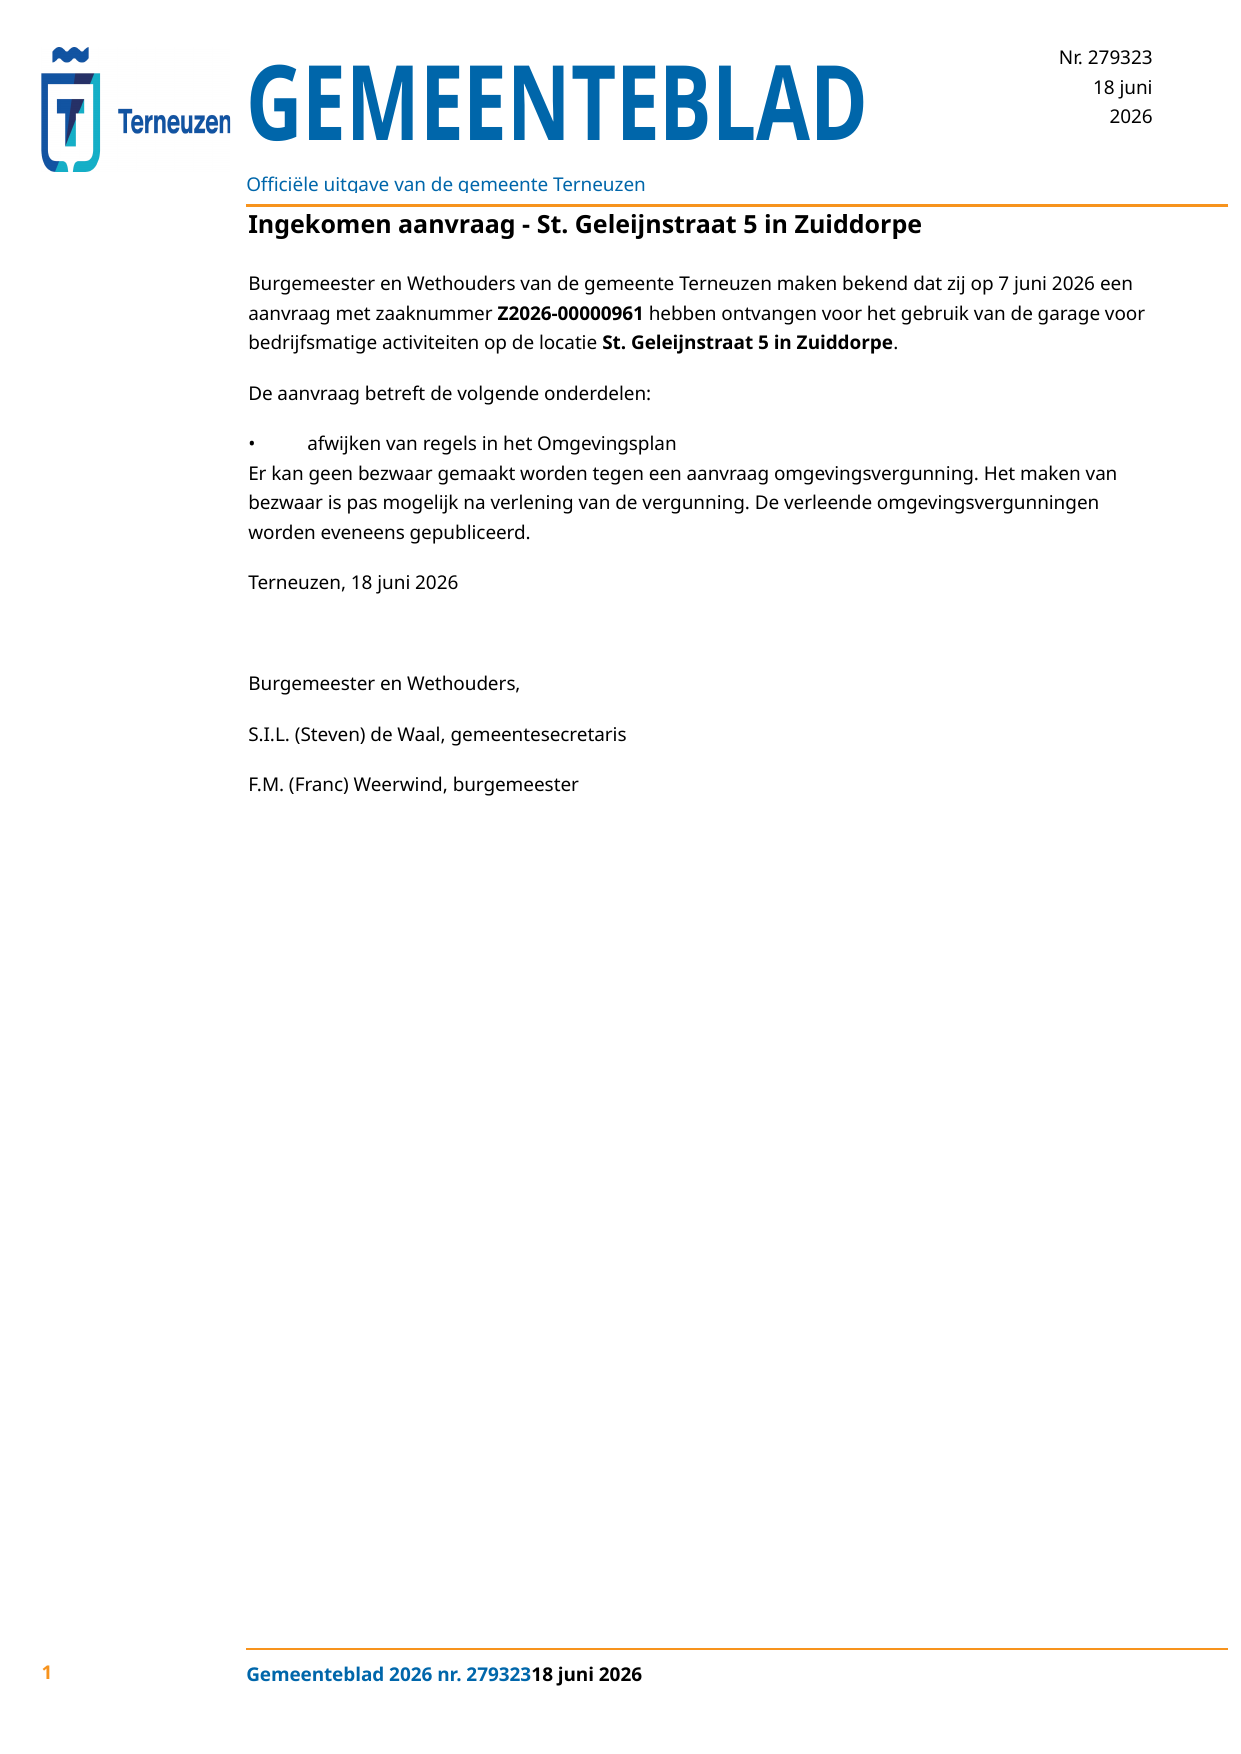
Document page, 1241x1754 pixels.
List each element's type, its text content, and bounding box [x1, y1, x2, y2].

picture [41, 47, 231, 172]
text De aanvraag betreft de volgende onderdelen: [248, 380, 1152, 406]
text Er kan geen bezwaar gemaakt worden tegen een aanvraag omgevingsvergunning. Het maken van bezwaar is pas mogelijk na verlening van de vergunning. De verleende omgevingsvergunningen worden eveneens gepubliceerd. [248, 460, 1152, 545]
text Terneuzen, 18 juni 2026 [248, 569, 1152, 595]
text Burgemeester en Wethouders van de gemeente Terneuzen maken bekend dat zij op 7 juni 2026 een aanvraag met zaaknummer Z2026-00000961 hebben ontvangen voor het gebruik van de garage voor bedrijfsmatige activiteiten op de locatie St. Geleijnstraat 5 in Zuiddorpe. [248, 270, 1152, 355]
list afwijken van regels in het Omgevingsplan [248, 430, 1152, 456]
text F.M. (Franc) Weerwind, burgemeester [248, 771, 1152, 797]
text S.I.L. (Steven) de Waal, gemeentesecretaris [248, 721, 1152, 746]
text Ingekomen aanvraag - St. Geleijnstraat 5 in Zuiddorpe [248, 207, 1152, 241]
text Burgemeester en Wethouders, [248, 670, 1152, 696]
